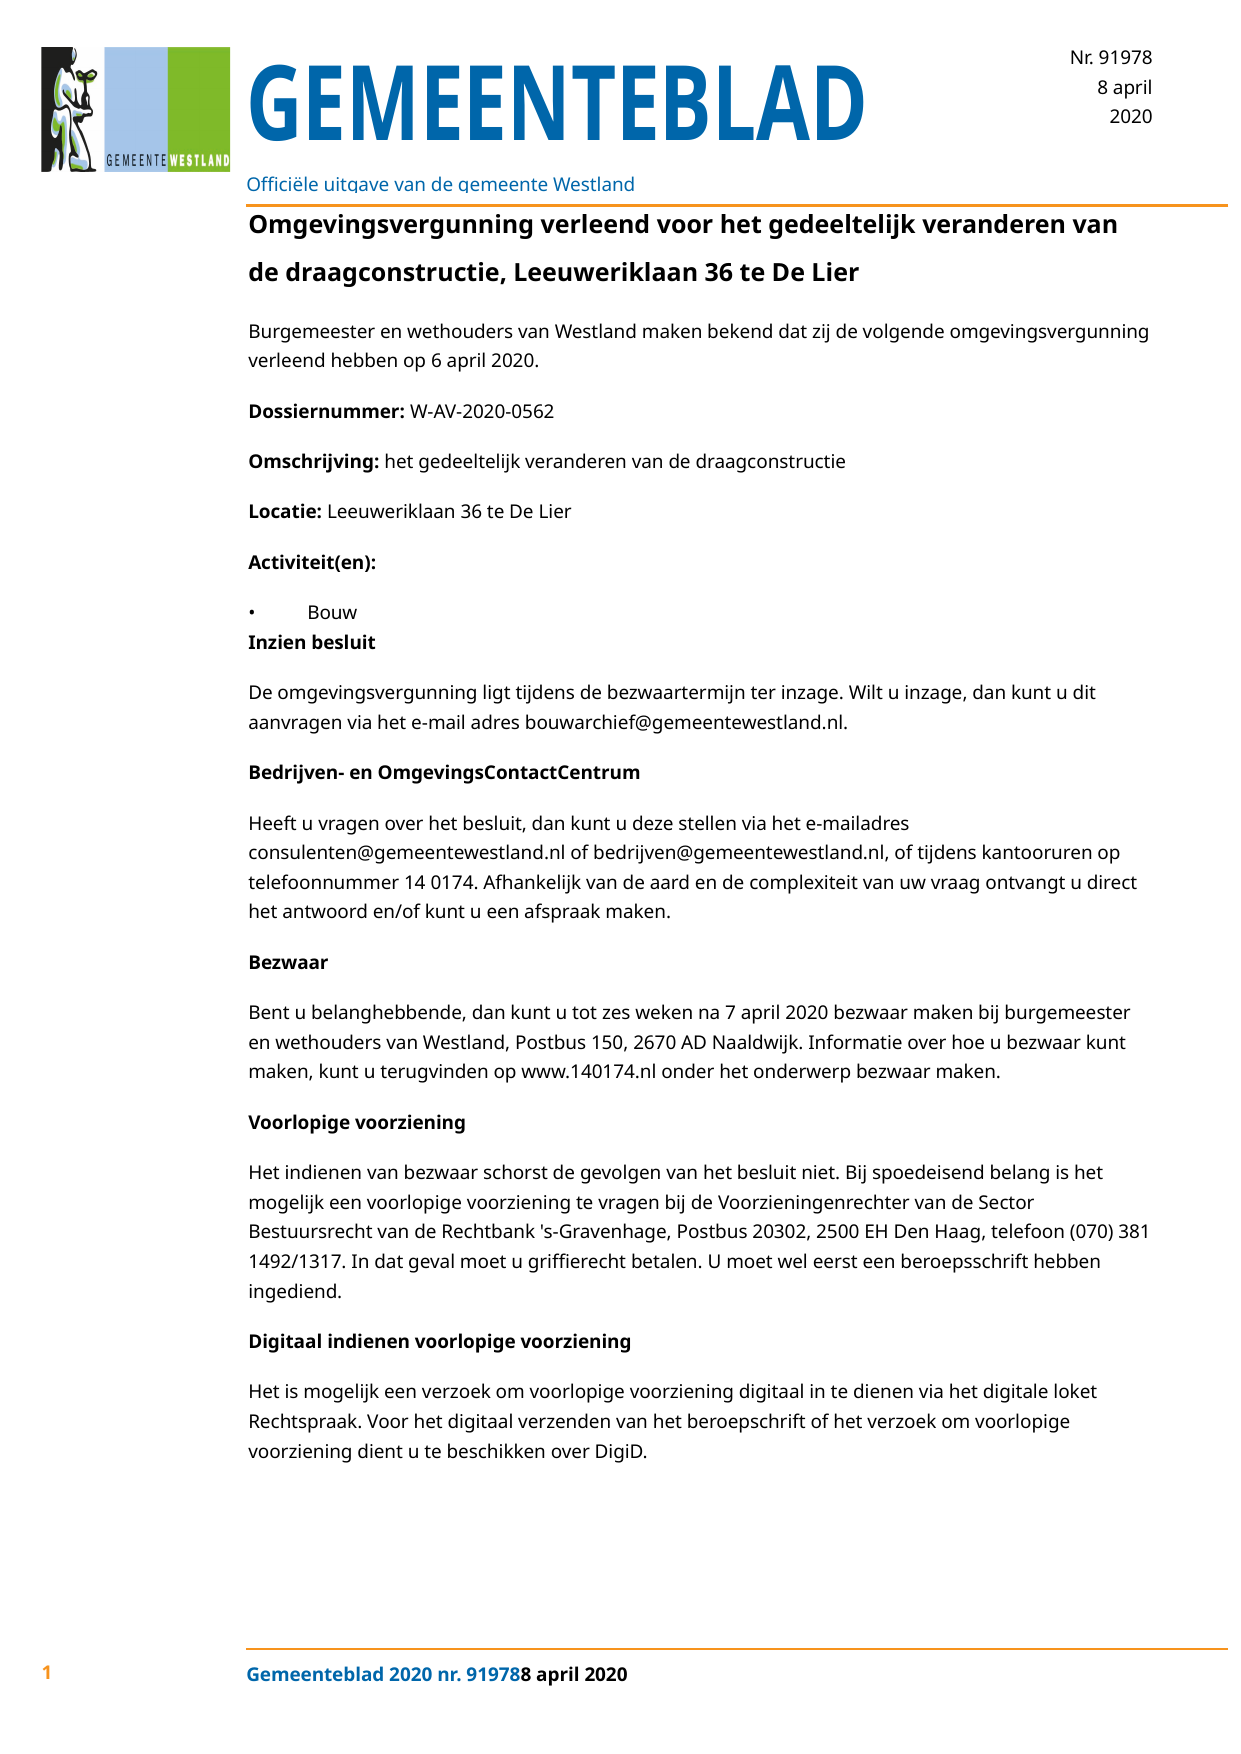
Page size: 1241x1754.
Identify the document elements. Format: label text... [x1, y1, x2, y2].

text Activiteit(en): [248, 549, 1152, 575]
picture [41, 47, 231, 172]
text Omgevingsvergunning verleend voor het gedeeltelijk veranderen van de draagconstructie, Leeuweriklaan 36 te De Lier [248, 207, 1152, 288]
text Digitaal indienen voorlopige voorziening [248, 1328, 1152, 1354]
text Bent u belanghebbende, dan kunt u tot zes weken na 7 april 2020 bezwaar maken bij burgemeester en wethouders van Westland, Postbus 150, 2670 AD Naaldwijk. Informatie over hoe u bezwaar kunt maken, kunt u terugvinden op www.140174.nl onder het onderwerp bezwaar maken. [248, 999, 1152, 1084]
text Het is mogelijk een verzoek om voorlopige voorziening digitaal in te dienen via het digitale loket Rechtspraak. Voor het digitaal verzenden van het beroepschrift of het verzoek om voorlopige voorziening dient u te beschikken over DigiD. [248, 1379, 1152, 1464]
text Het indienen van bezwaar schorst de gevolgen van het besluit niet. Bij spoedeisend belang is het mogelijk een voorlopige voorziening te vragen bij de Voorzieningenrechter van de Sector Bestuursrecht van de Rechtbank 's-Gravenhage, Postbus 20302, 2500 EH Den Haag, telefoon (070) 381 1492/1317. In dat geval moet u griffierecht betalen. U moet wel eerst een beroepsschrift hebben ingediend. [248, 1159, 1152, 1304]
text Locatie: Leeuweriklaan 36 te De Lier [248, 499, 1152, 524]
text Bezwaar [248, 949, 1152, 975]
text Heeft u vragen over het besluit, dan kunt u deze stellen via het e-mailadres consulenten@gemeentewestland.nl of bedrijven@gemeentewestland.nl, of tijdens kantooruren op telefoonnummer 14 0174. Afhankelijk van de aard en de complexiteit van uw vraag ontvangt u direct het antwoord en/of kunt u een afspraak maken. [248, 810, 1152, 924]
text Dossiernummer: W-AV-2020-0562 [248, 398, 1152, 424]
text Inzien besluit [248, 629, 1152, 655]
text Voorlopige voorziening [248, 1109, 1152, 1135]
text Omschrijving: het gedeeltelijk veranderen van de draagconstructie [248, 448, 1152, 474]
text Burgemeester en wethouders van Westland maken bekend dat zij de volgende omgevingsvergunning verleend hebben op 6 april 2020. [248, 318, 1152, 373]
text Bedrijven- en OmgevingsContactCentrum [248, 759, 1152, 785]
text De omgevingsvergunning ligt tijdens de bezwaartermijn ter inzage. Wilt u inzage, dan kunt u dit aanvragen via het e-mail adres bouwarchief@gemeentewestland.nl. [248, 679, 1152, 735]
list Bouw [248, 599, 1152, 625]
